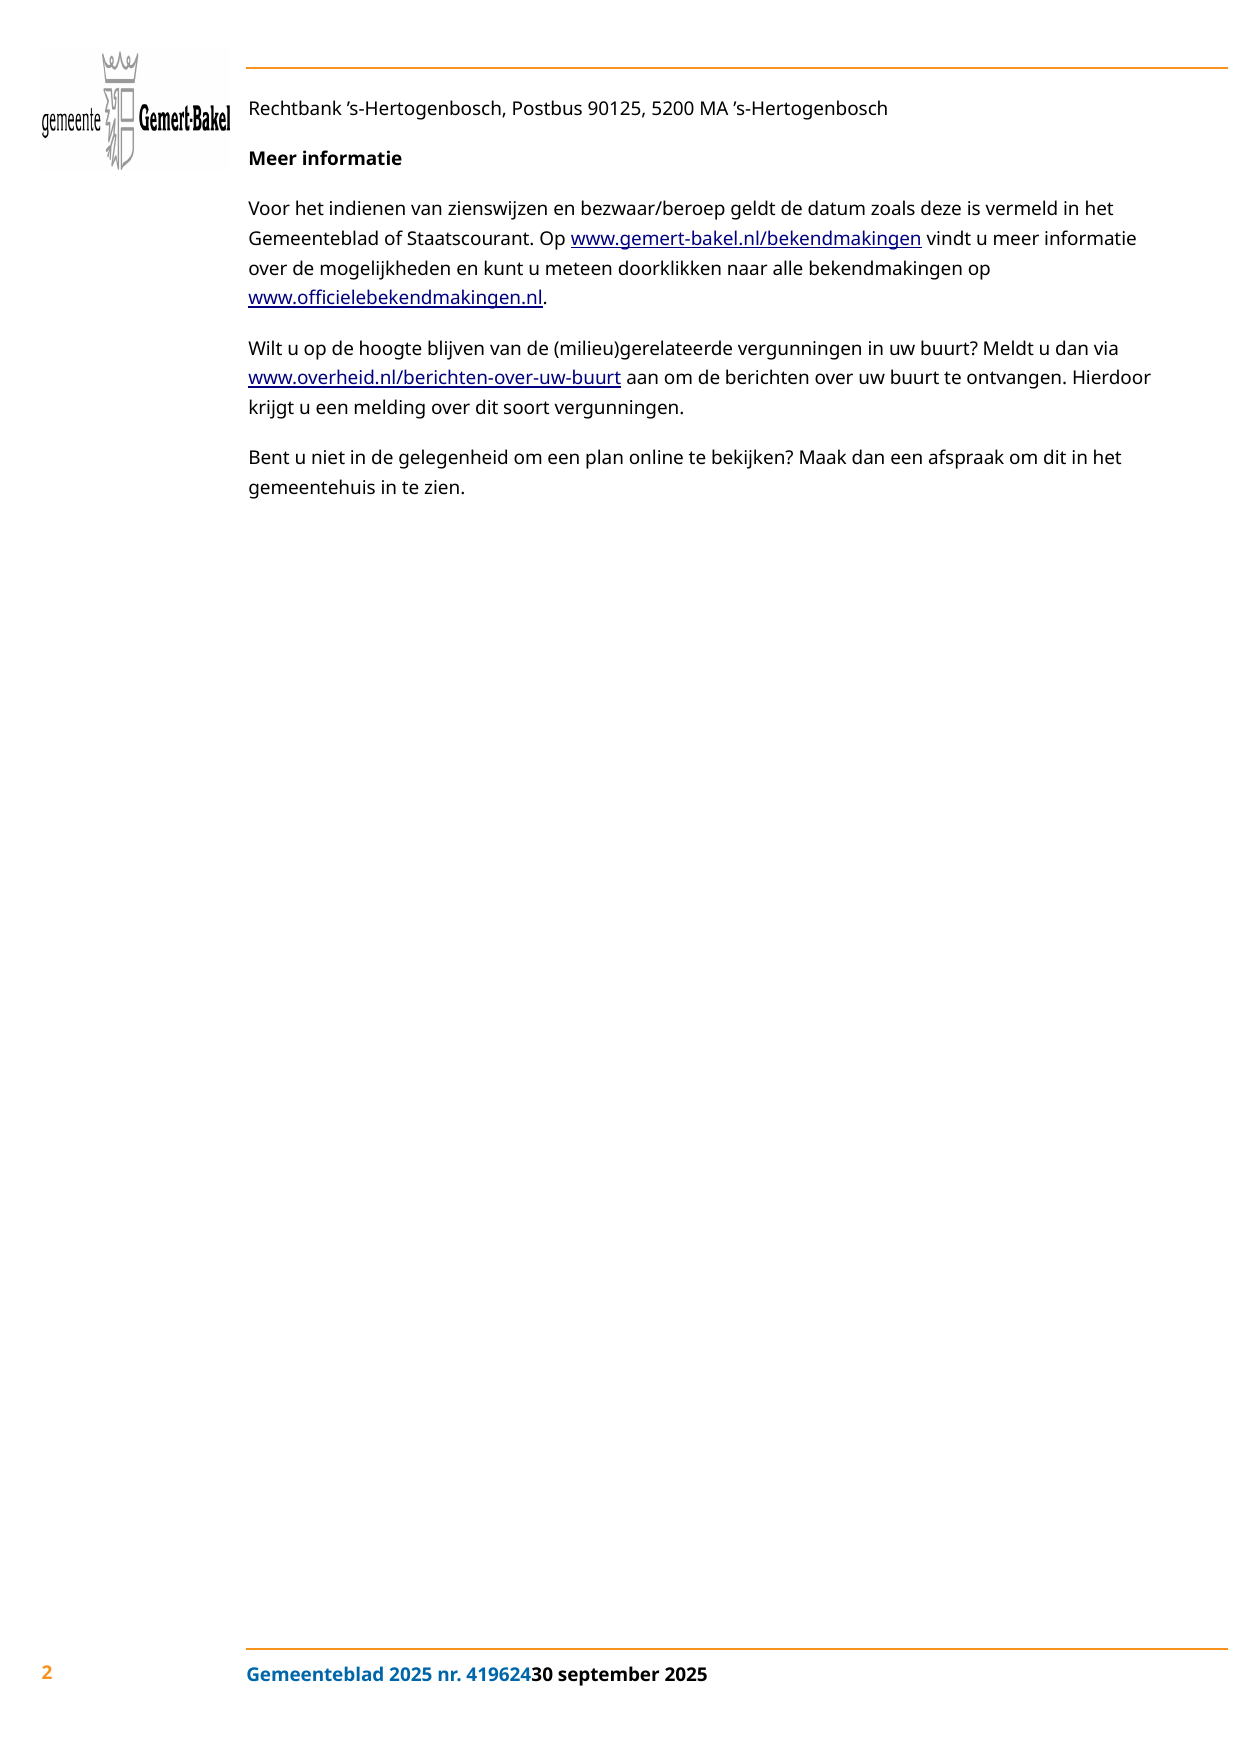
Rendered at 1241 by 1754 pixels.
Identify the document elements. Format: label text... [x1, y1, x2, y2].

text Voor het indienen van zienswijzen en bezwaar/beroep geldt de datum zoals deze is vermeld in het Gemeenteblad of Staatscourant. Op www.gemert-bakel.nl/bekendmakingen vindt u meer informatie over de mogelijkheden en kunt u meteen doorklikken naar alle bekendmakingen op www.officielebekendmakingen.nl. [248, 196, 1152, 310]
text Rechtbank ’s-Hertogenbosch, Postbus 90125, 5200 MA ’s-Hertogenbosch [248, 95, 1152, 121]
text Meer informatie [248, 145, 1152, 171]
picture [41, 47, 231, 172]
text Wilt u op de hoogte blijven van de (milieu)gerelateerde vergunningen in uw buurt? Meldt u dan via www.overheid.nl/berichten-over-uw-buurt aan om de berichten over uw buurt te ontvangen. Hierdoor krijgt u een melding over dit soort vergunningen. [248, 335, 1152, 420]
text Bent u niet in de gelegenheid om een plan online te bekijken? Maak dan een afspraak om dit in het gemeentehuis in te zien. [248, 444, 1152, 500]
